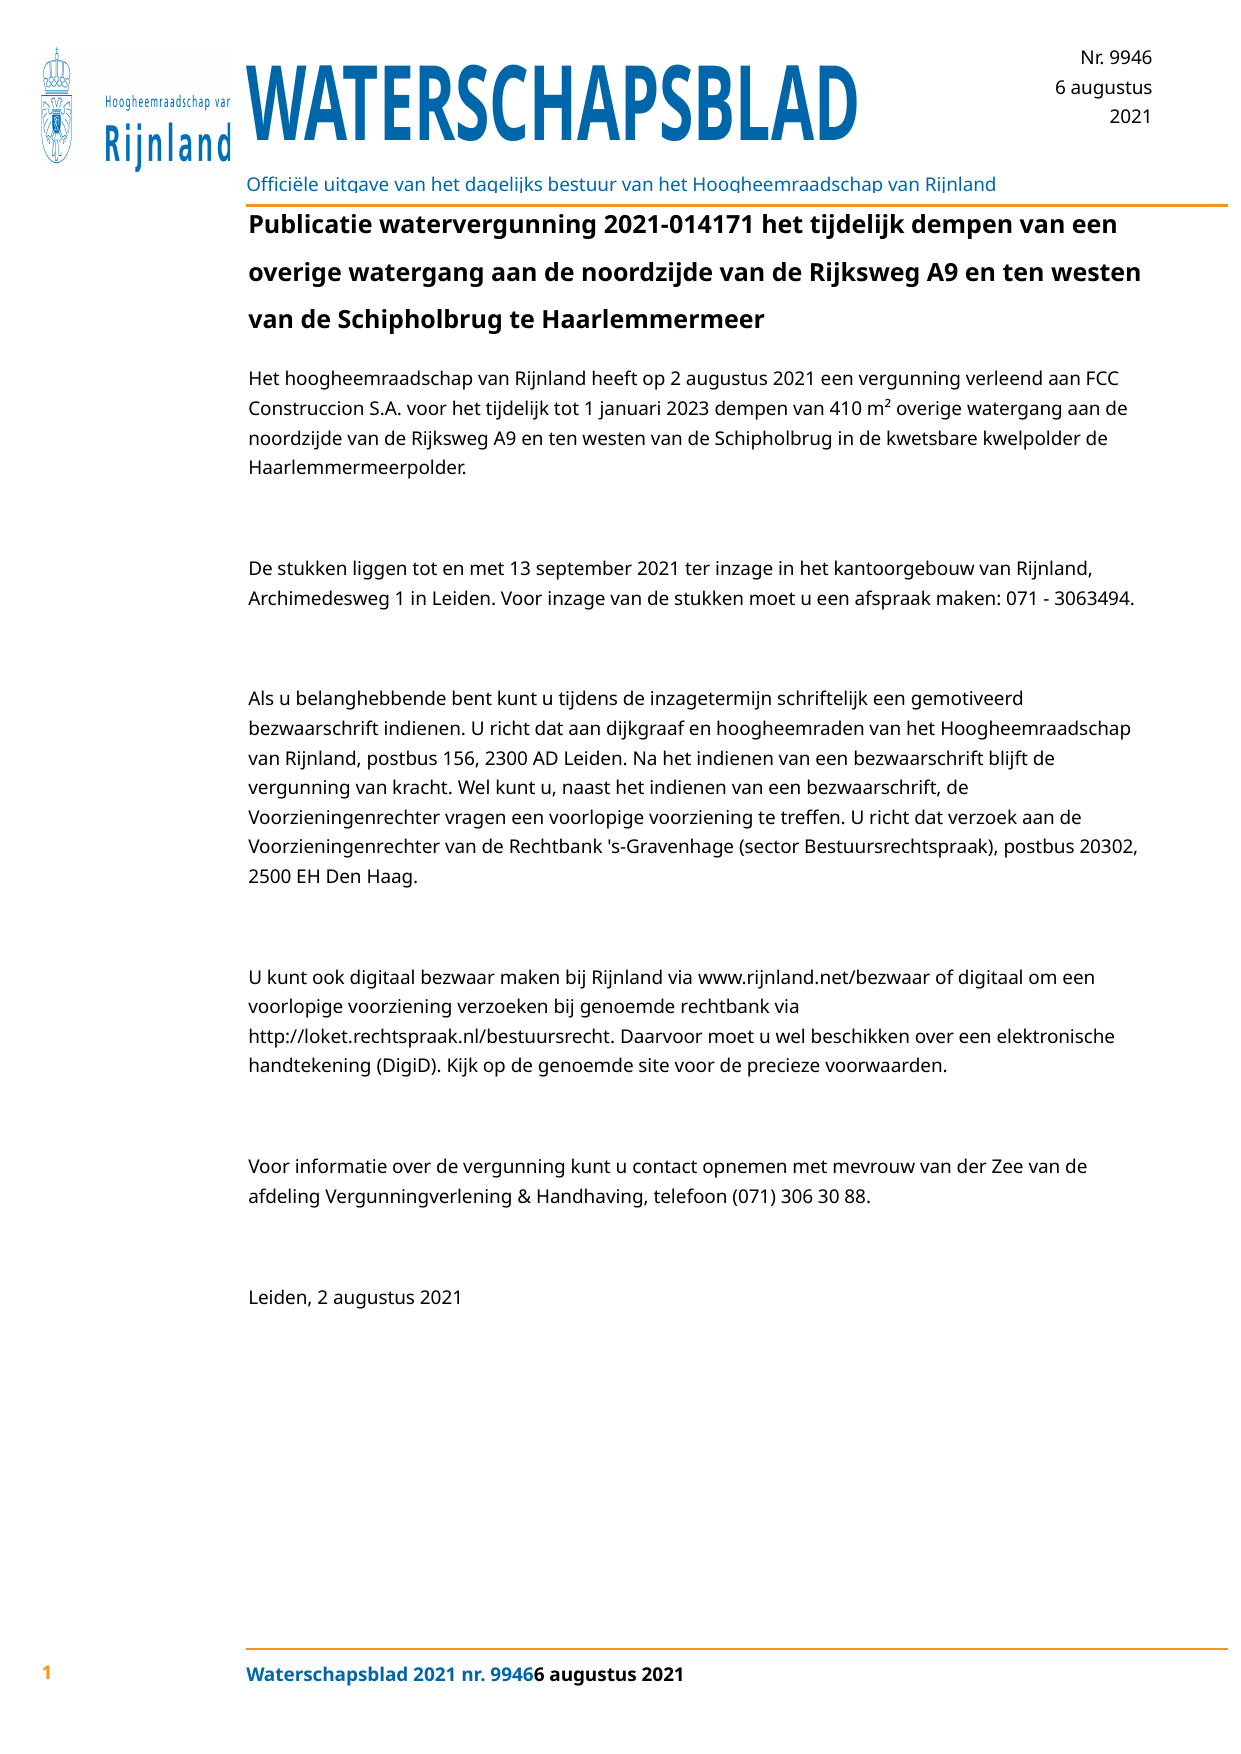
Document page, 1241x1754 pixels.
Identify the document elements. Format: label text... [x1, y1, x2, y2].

picture [41, 47, 231, 172]
text De stukken liggen tot en met 13 september 2021 ter inzage in het kantoorgebouw van Rijnland, Archimedesweg 1 in Leiden. Voor inzage van de stukken moet u een afspraak maken: 071 - 3063494. [248, 555, 1152, 610]
text Voor informatie over de vergunning kunt u contact opnemen met mevrouw van der Zee van de afdeling Vergunningverlening & Handhaving, telefoon (071) 306 30 88. [248, 1153, 1152, 1209]
text Het hoogheemraadschap van Rijnland heeft op 2 augustus 2021 een vergunning verleend aan FCC Construccion S.A. voor het tijdelijk tot 1 januari 2023 dempen van 410 m² overige watergang aan de noordzijde van de Rijksweg A9 en ten westen van de Schipholbrug in de kwetsbare kwelpolder de Haarlemmermeerpolder. [248, 366, 1152, 480]
text Als u belanghebbende bent kunt u tijdens de inzagetermijn schriftelijk een gemotiveerd bezwaarschrift indienen. U richt dat aan dijkgraaf en hoogheemraden van het Hoogheemraadschap van Rijnland, postbus 156, 2300 AD Leiden. Na het indienen van een bezwaarschrift blijft de vergunning van kracht. Wel kunt u, naast het indienen van een bezwaarschrift, de Voorzieningenrechter vragen een voorlopige voorziening te treffen. U richt dat verzoek aan de Voorzieningenrechter van de Rechtbank 's-Gravenhage (sector Bestuursrechtspraak), postbus 20302, 2500 EH Den Haag. [248, 686, 1152, 889]
text Leiden, 2 augustus 2021 [248, 1284, 1152, 1309]
text U kunt ook digitaal bezwaar maken bij Rijnland via www.rijnland.net/bezwaar of digitaal om een voorlopige voorziening verzoeken bij genoemde rechtbank via http://loket.rechtspraak.nl/bestuursrecht. Daarvoor moet u wel beschikken over een elektronische handtekening (DigiD). Kijk op de genoemde site voor de precieze voorwaarden. [248, 964, 1152, 1078]
text Publicatie watervergunning 2021-014171 het tijdelijk dempen van een overige watergang aan de noordzijde van de Rijksweg A9 en ten westen van de Schipholbrug te Haarlemmermeer [248, 207, 1152, 336]
